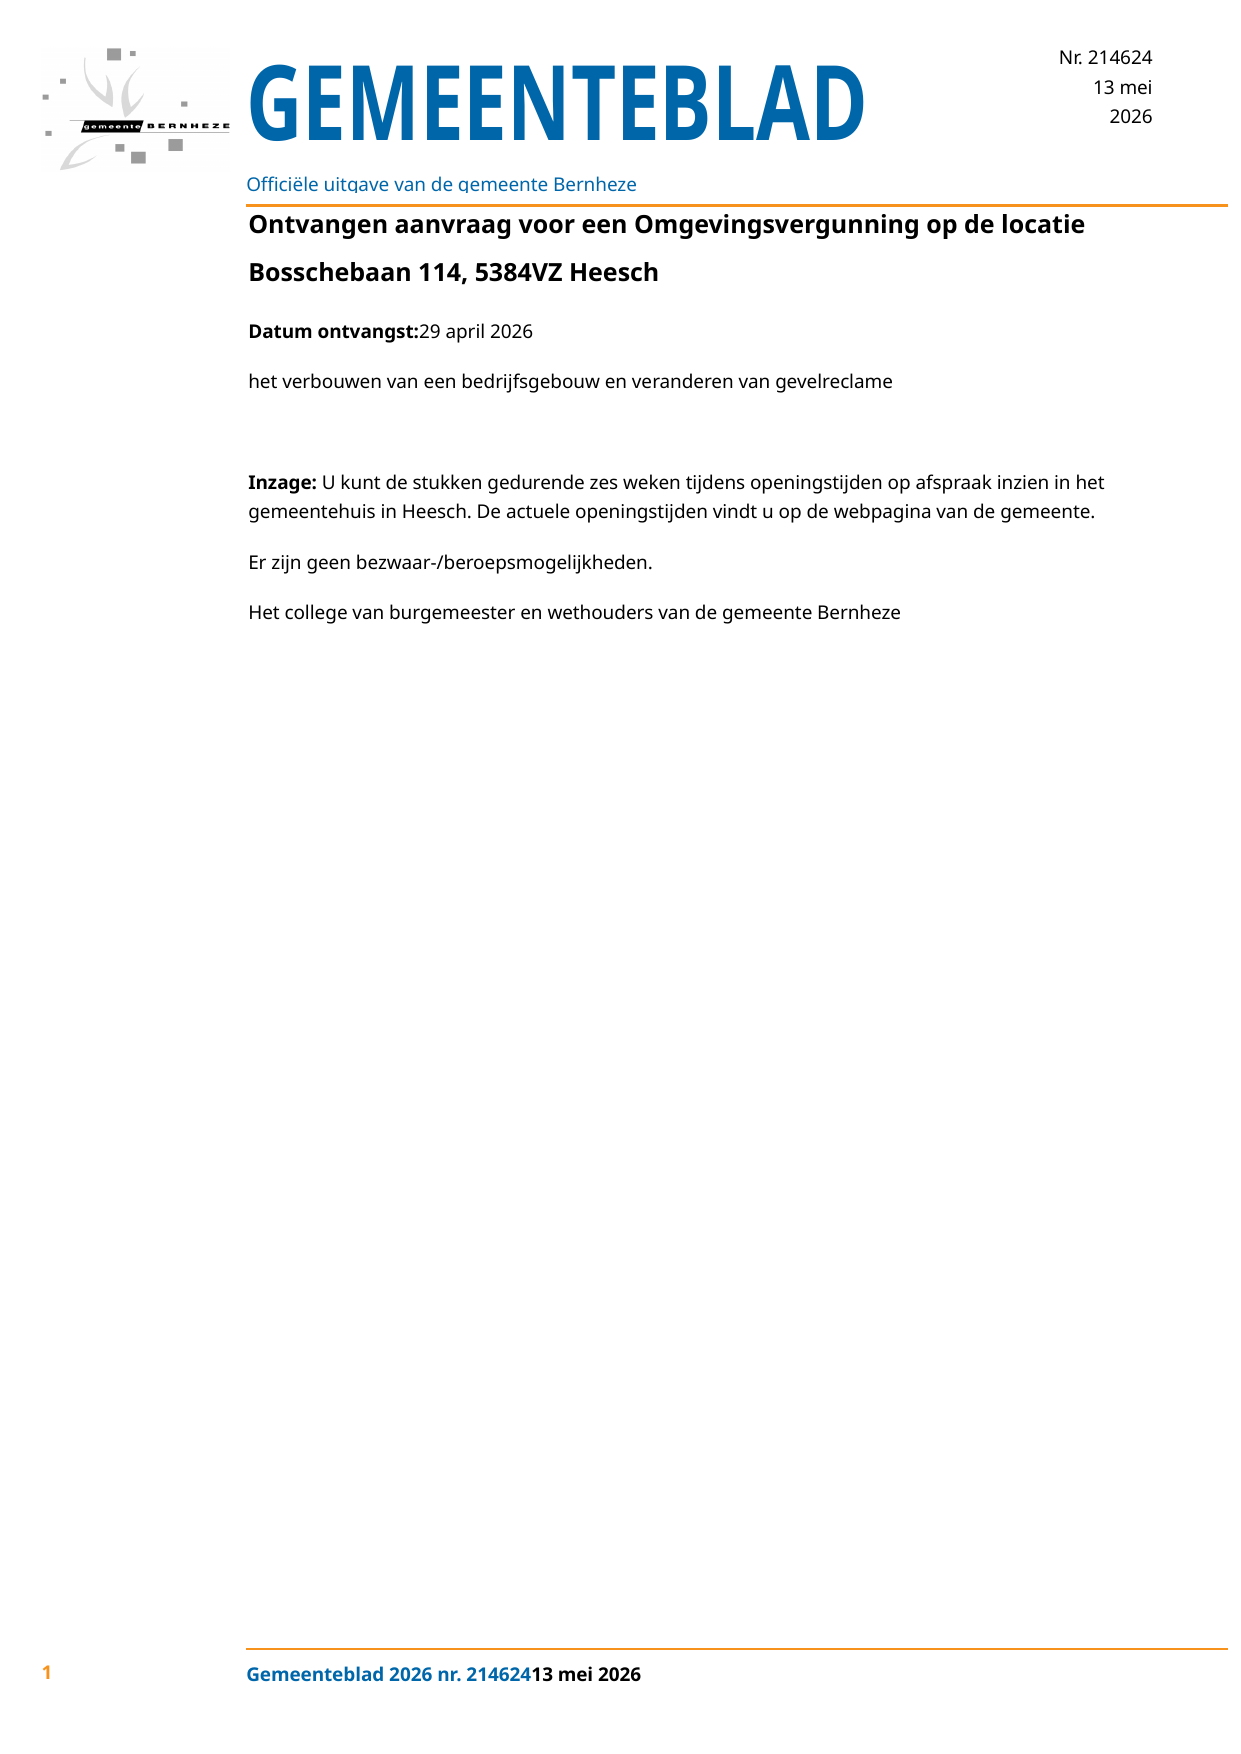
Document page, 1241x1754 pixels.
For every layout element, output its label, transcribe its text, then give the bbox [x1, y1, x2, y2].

text Er zijn geen bezwaar-/beroepsmogelijkheden. [248, 549, 1152, 575]
text Het college van burgemeester en wethouders van de gemeente Bernheze [248, 599, 1152, 625]
text Ontvangen aanvraag voor een Omgevingsvergunning op de locatie Bosschebaan 114, 5384VZ Heesch [248, 207, 1152, 288]
text het verbouwen van een bedrijfsgebouw en veranderen van gevelreclame [248, 368, 1152, 394]
text Datum ontvangst:29 april 2026 [248, 318, 1152, 344]
picture [41, 47, 231, 172]
text Inzage: U kunt de stukken gedurende zes weken tijdens openingstijden op afspraak inzien in het gemeentehuis in Heesch. De actuele openingstijden vindt u op de webpagina van de gemeente. [248, 469, 1152, 524]
